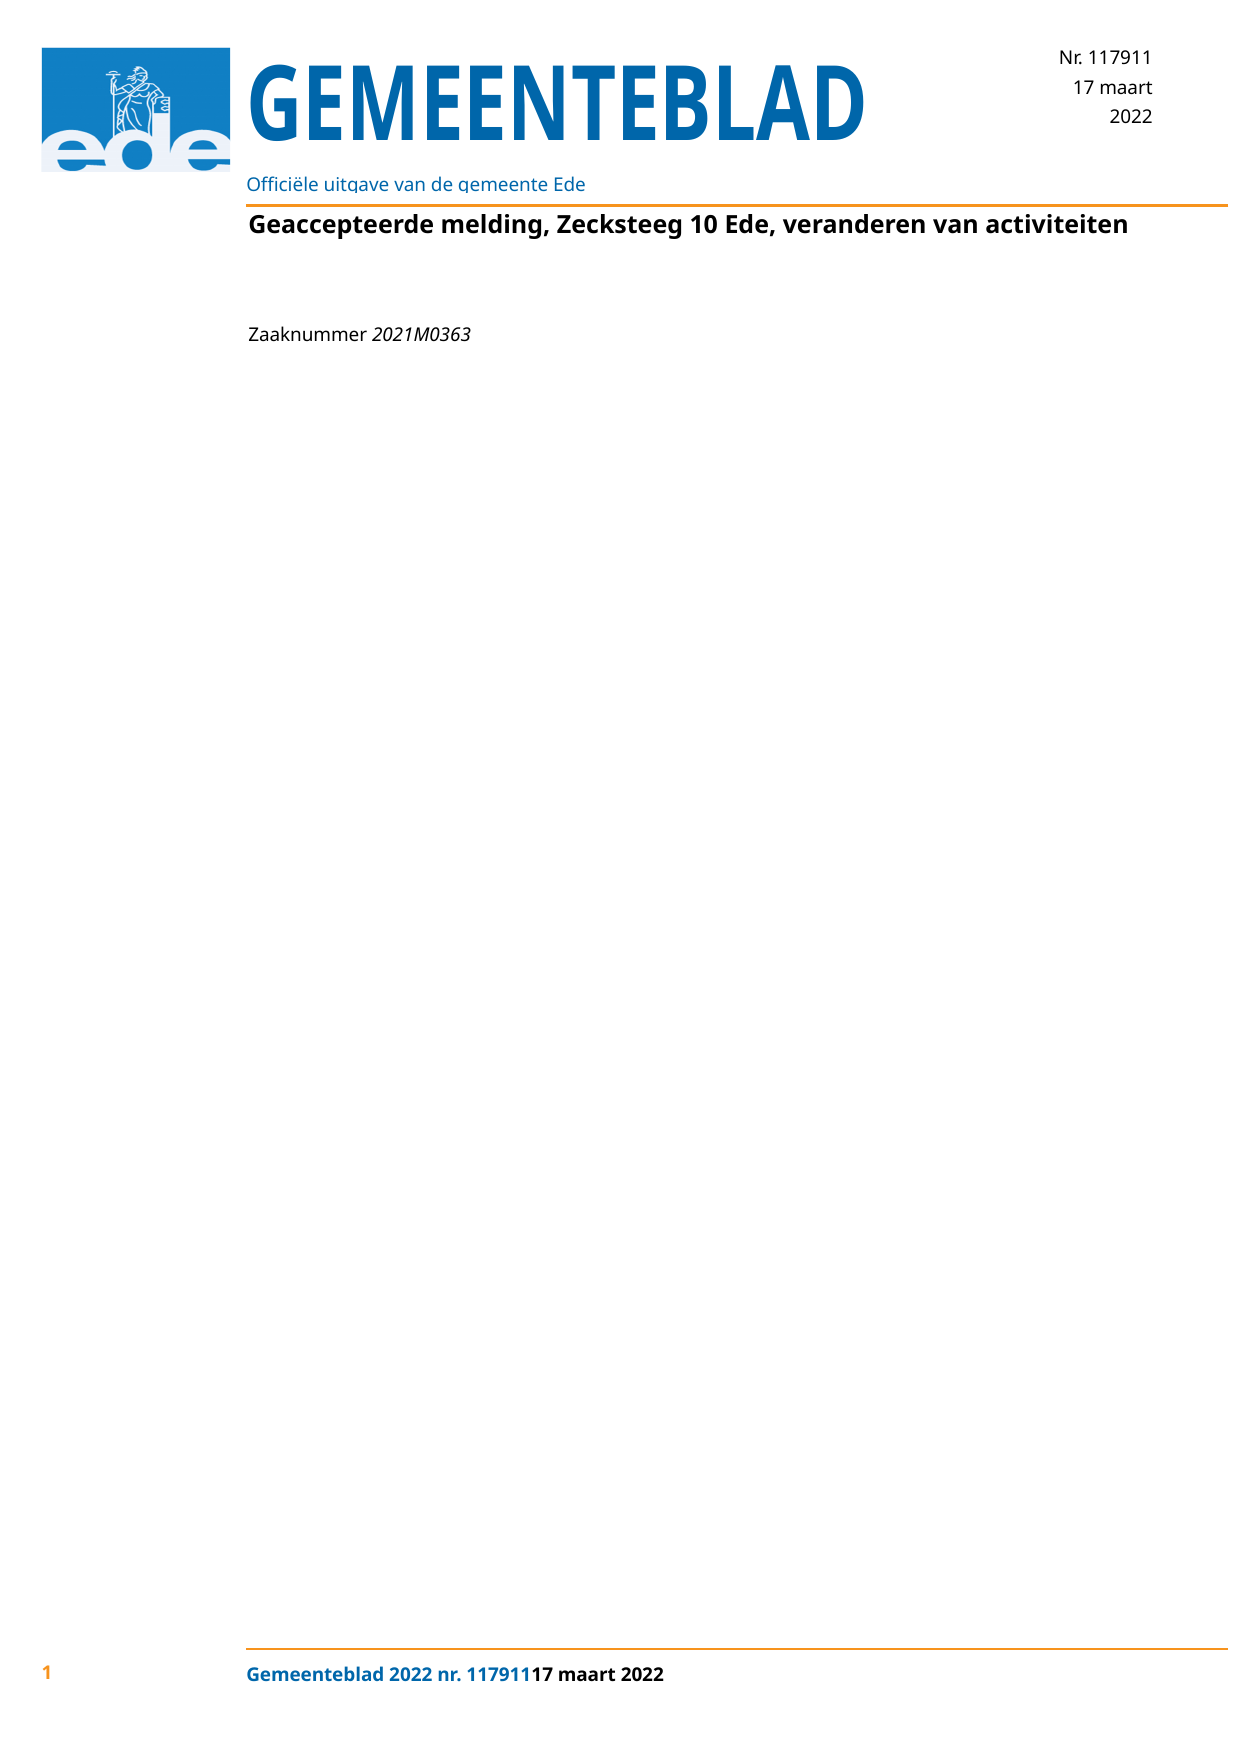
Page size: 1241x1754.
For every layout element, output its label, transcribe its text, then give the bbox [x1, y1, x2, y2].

picture [41, 47, 231, 172]
text Zaaknummer 2021M0363 [248, 321, 1152, 346]
text Geaccepteerde melding, Zecksteeg 10 Ede, veranderen van activiteiten [248, 207, 1152, 241]
